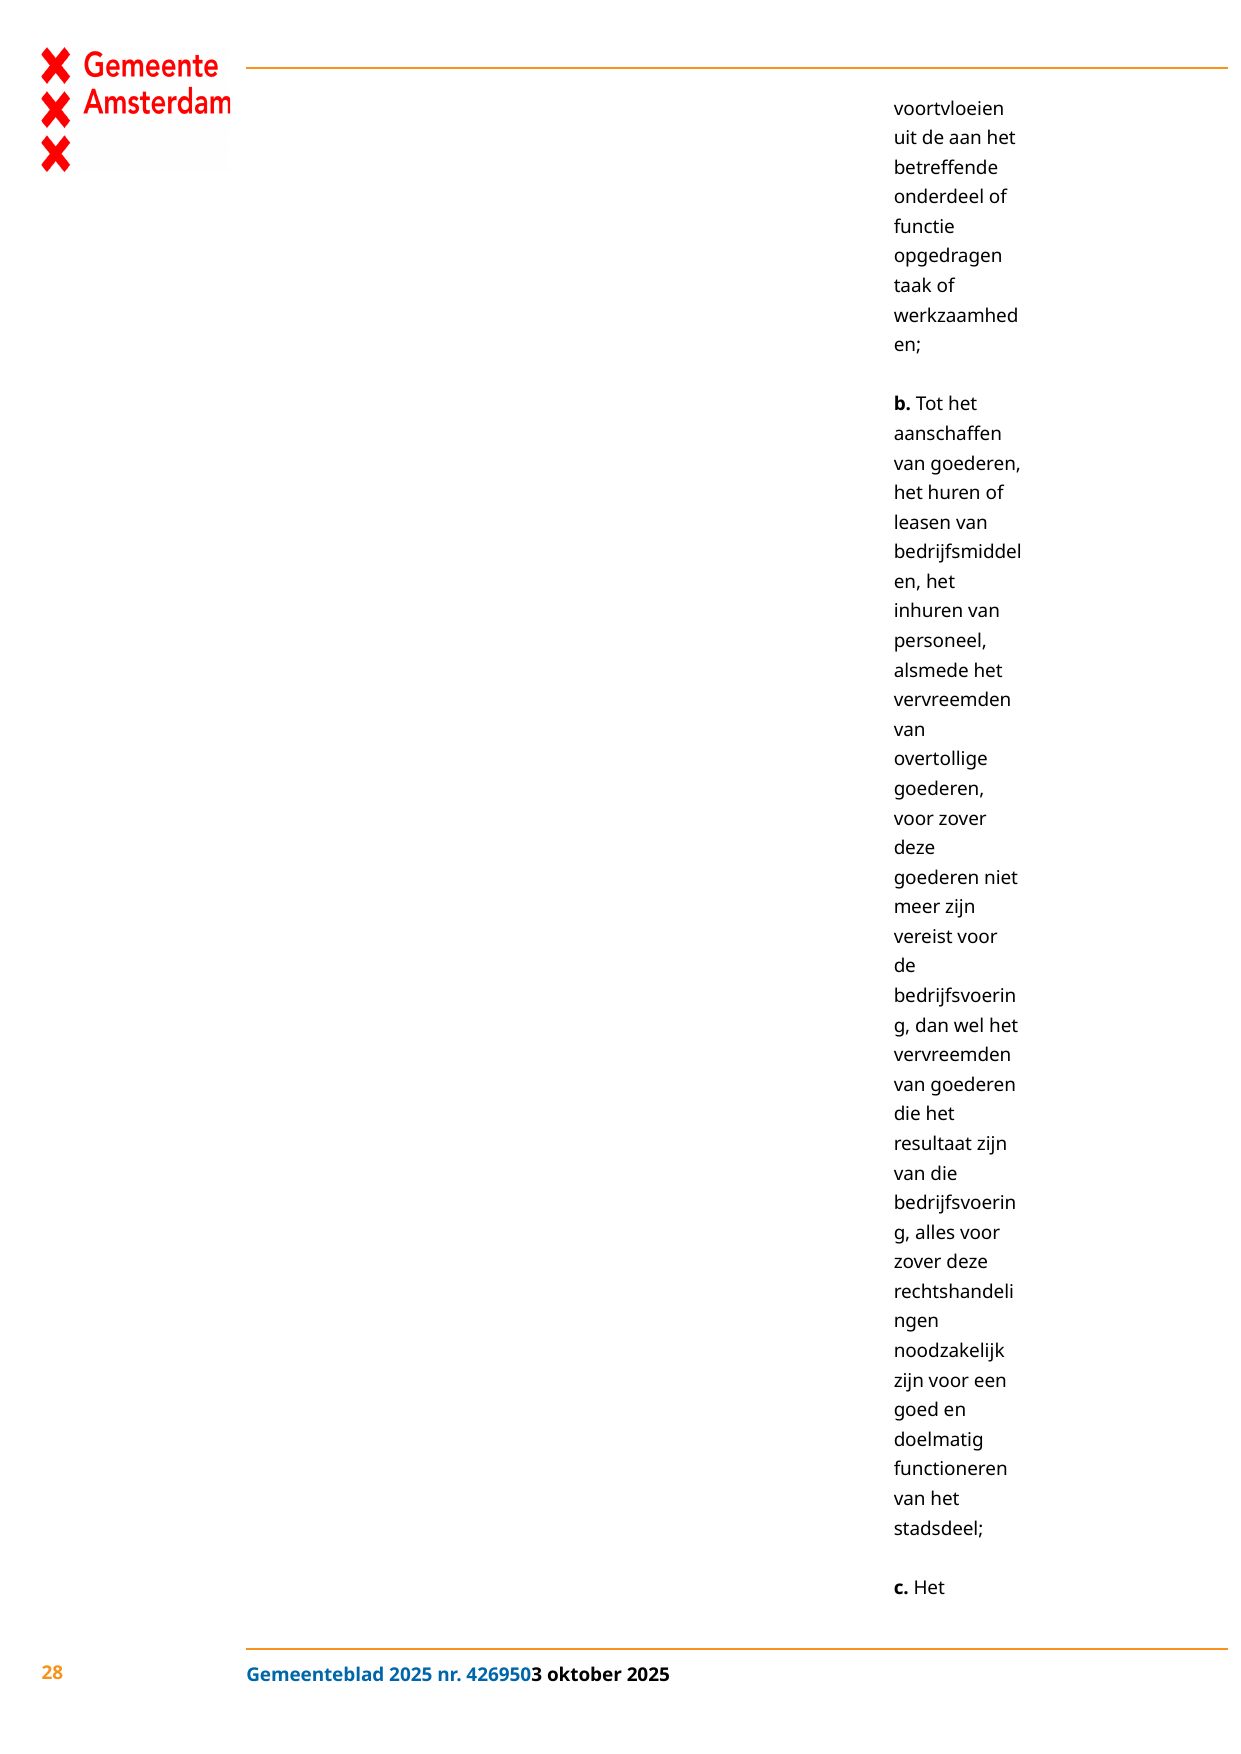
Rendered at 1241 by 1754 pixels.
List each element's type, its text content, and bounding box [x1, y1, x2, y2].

table_cell voortvloeien uit de aan het betreffende onderdeel of functie opgedragen taak of werkzaamheden; b. Tot het aanschaffen van goederen, het huren of leasen van bedrijfsmiddelen, het inhuren van personeel, alsmede het vervreemden van overtollige goederen, voor zover deze goederen niet meer zijn vereist voor de bedrijfsvoering, dan wel het vervreemden van goederen die het resultaat zijn van die bedrijfsvoering, alles voor zover deze rechtshandelingen noodzakelijk zijn voor een goed en doelmatig functioneren van het stadsdeel; c. Het [894, 95, 1022, 1600]
table_cell [635, 95, 764, 1600]
table_cell [248, 95, 377, 1600]
picture [41, 47, 231, 172]
table_cell [377, 95, 506, 1600]
table_cell [506, 95, 635, 1600]
table_cell [1023, 95, 1152, 1600]
table_cell [764, 95, 893, 1600]
